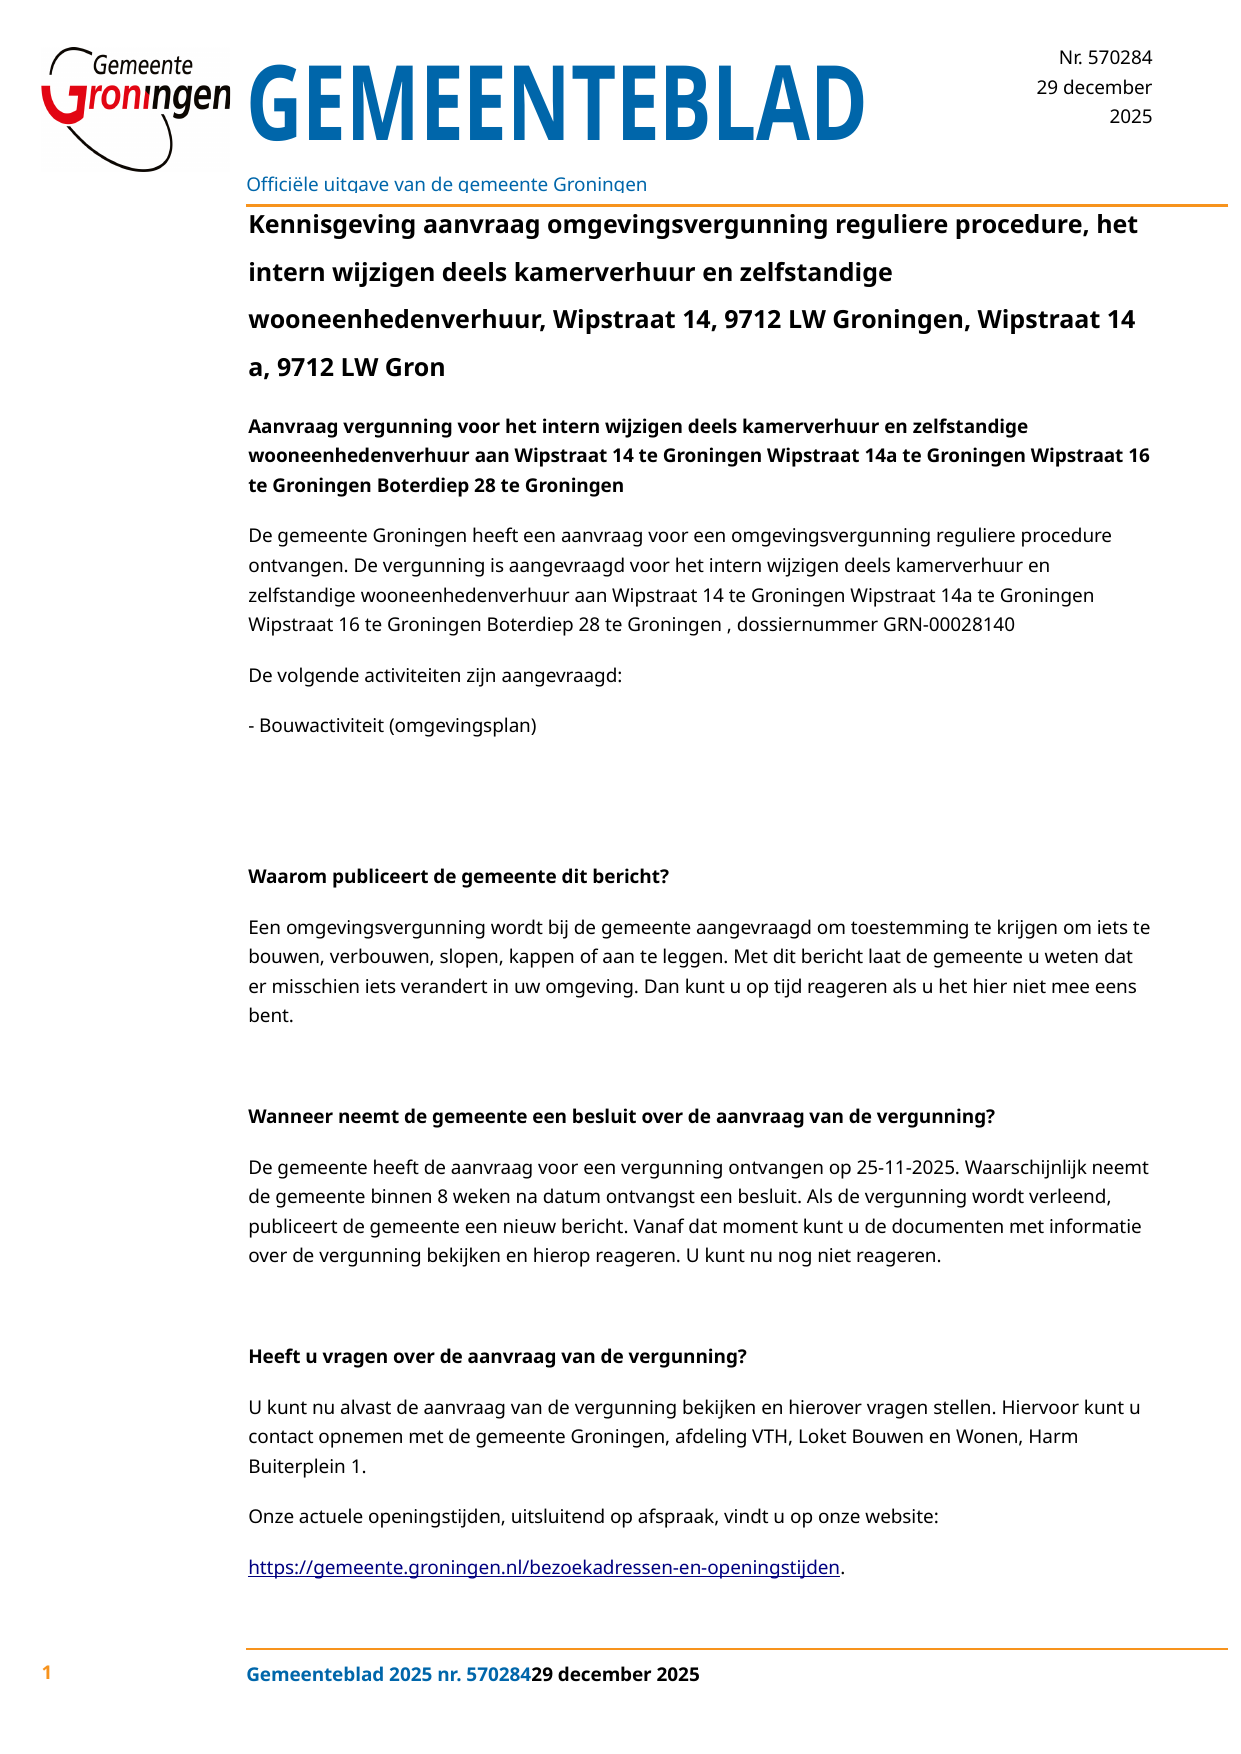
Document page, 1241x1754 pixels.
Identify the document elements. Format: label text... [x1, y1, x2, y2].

text Onze actuele openingstijden, uitsluitend op afspraak, vindt u op onze website: [248, 1503, 1152, 1529]
text Kennisgeving aanvraag omgevingsvergunning reguliere procedure, het intern wijzigen deels kamerverhuur en zelfstandige wooneenhedenverhuur, Wipstraat 14, 9712 LW Groningen, Wipstraat 14 a, 9712 LW Gron [248, 207, 1152, 384]
text - Bouwactiviteit (omgevingsplan) [248, 712, 1152, 738]
text De volgende activiteiten zijn aangevraagd: [248, 662, 1152, 688]
text Een omgevingsvergunning wordt bij de gemeente aangevraagd om toestemming te krijgen om iets te bouwen, verbouwen, slopen, kappen of aan te leggen. Met dit bericht laat de gemeente u weten dat er misschien iets verandert in uw omgeving. Dan kunt u op tijd reageren als u het hier niet mee eens bent. [248, 914, 1152, 1028]
text De gemeente heeft de aanvraag voor een vergunning ontvangen op 25-11-2025. Waarschijnlijk neemt de gemeente binnen 8 weken na datum ontvangst een besluit. Als de vergunning wordt verleend, publiceert de gemeente een nieuw bericht. Vanaf dat moment kunt u de documenten met informatie over de vergunning bekijken en hierop reageren. U kunt nu nog niet reageren. [248, 1154, 1152, 1268]
text Aanvraag vergunning voor het intern wijzigen deels kamerverhuur en zelfstandige wooneenhedenverhuur aan Wipstraat 14 te Groningen Wipstraat 14a te Groningen Wipstraat 16 te Groningen Boterdiep 28 te Groningen [248, 413, 1152, 498]
text Waarom publiceert de gemeente dit bericht? [248, 863, 1152, 889]
picture [41, 47, 231, 172]
text U kunt nu alvast de aanvraag van de vergunning bekijken en hierover vragen stellen. Hiervoor kunt u contact opnemen met de gemeente Groningen, afdeling VTH, Loket Bouwen en Wonen, Harm Buiterplein 1. [248, 1394, 1152, 1479]
text Wanneer neemt de gemeente een besluit over de aanvraag van de vergunning? [248, 1103, 1152, 1129]
text https://gemeente.groningen.nl/bezoekadressen-en-openingstijden. [248, 1554, 1152, 1580]
text Heeft u vragen over de aanvraag van de vergunning? [248, 1343, 1152, 1369]
text De gemeente Groningen heeft een aanvraag voor een omgevingsvergunning reguliere procedure ontvangen. De vergunning is aangevraagd voor het intern wijzigen deels kamerverhuur en zelfstandige wooneenhedenverhuur aan Wipstraat 14 te Groningen Wipstraat 14a te Groningen Wipstraat 16 te Groningen Boterdiep 28 te Groningen , dossiernummer GRN-00028140 [248, 523, 1152, 637]
